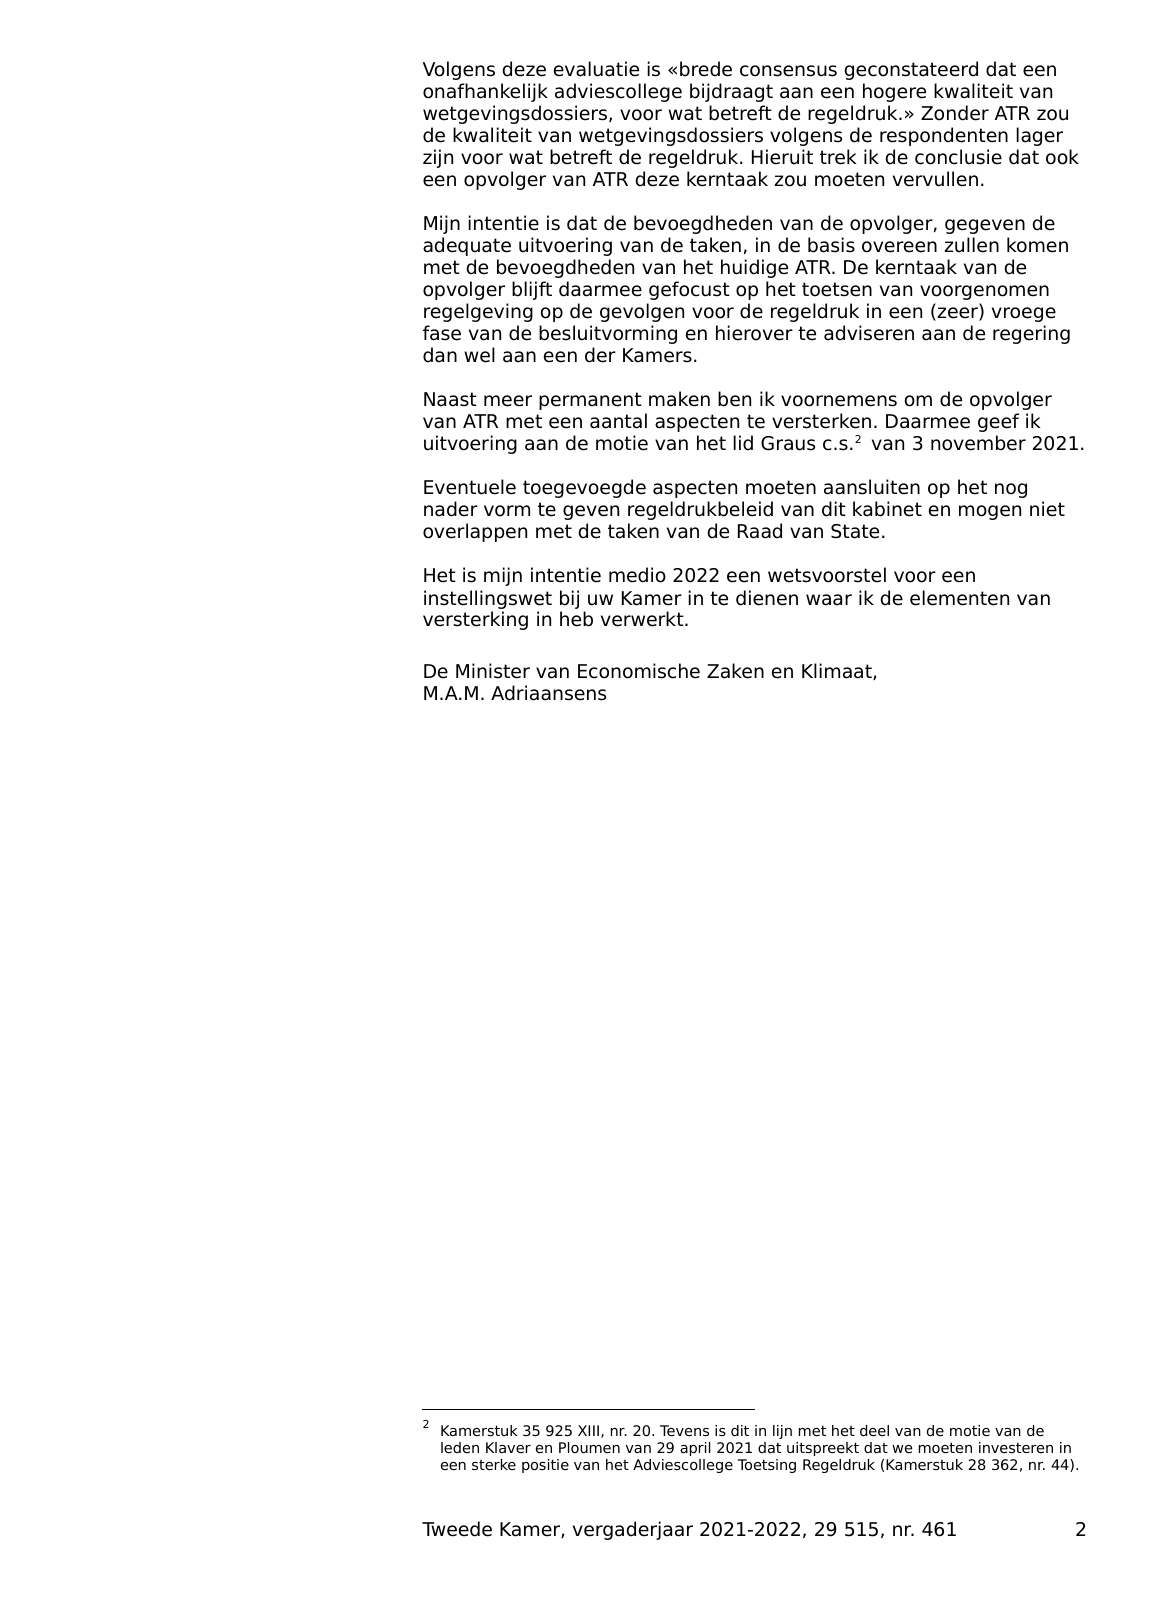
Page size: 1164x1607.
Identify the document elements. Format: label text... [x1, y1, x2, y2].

text Mijn intentie is dat de bevoegdheden van de opvolger, gegeven de adequate uitvoering van de taken, in de basis overeen zullen komen met de bevoegdheden van het huidige ATR. De kerntaak van de opvolger blijft daarmee gefocust op het toetsen van voorgenomen regelgeving op de gevolgen voor de regeldruk in een (zeer) vroege fase van de besluitvorming en hierover te adviseren aan de regering dan wel aan een der Kamers. [422, 213, 1087, 367]
text Eventuele toegevoegde aspecten moeten aansluiten op het nog nader vorm te geven regeldrukbeleid van dit kabinet en mogen niet overlappen met de taken van de Raad van State. [422, 477, 1087, 543]
text Volgens deze evaluatie is «brede consensus geconstateerd dat een onafhankelijk adviescollege bijdraagt aan een hogere kwaliteit van wetgevingsdossiers, voor wat betreft de regeldruk.» Zonder ATR zou de kwaliteit van wetgevingsdossiers volgens de respondenten lager zijn voor wat betreft de regeldruk. Hieruit trek ik de conclusie dat ook een opvolger van ATR deze kerntaak zou moeten vervullen. [422, 59, 1087, 191]
text Naast meer permanent maken ben ik voornemens om de opvolger van ATR met een aantal aspecten te versterken. Daarmee geef ik uitvoering aan de motie van het lid Graus c.s. van 3 november 2021. [422, 389, 1087, 455]
text Het is mijn intentie medio 2022 een wetsvoorstel voor een instellingswet bij uw Kamer in te dienen waar ik de elementen van versterking in heb verwerkt. [422, 565, 1087, 631]
text Kamerstuk 35 925 XIII, nr. 20. Tevens is dit in lijn met het deel van de motie van de leden Klaver en Ploumen van 29 april 2021 dat uitspreekt dat we moeten investeren in een sterke positie van het Adviescollege Toetsing Regeldruk (Kamerstuk 28 362, nr. 44). [422, 1418, 1087, 1474]
text De Minister van Economische Zaken en Klimaat, M.A.M. Adriaansens [422, 661, 1087, 705]
